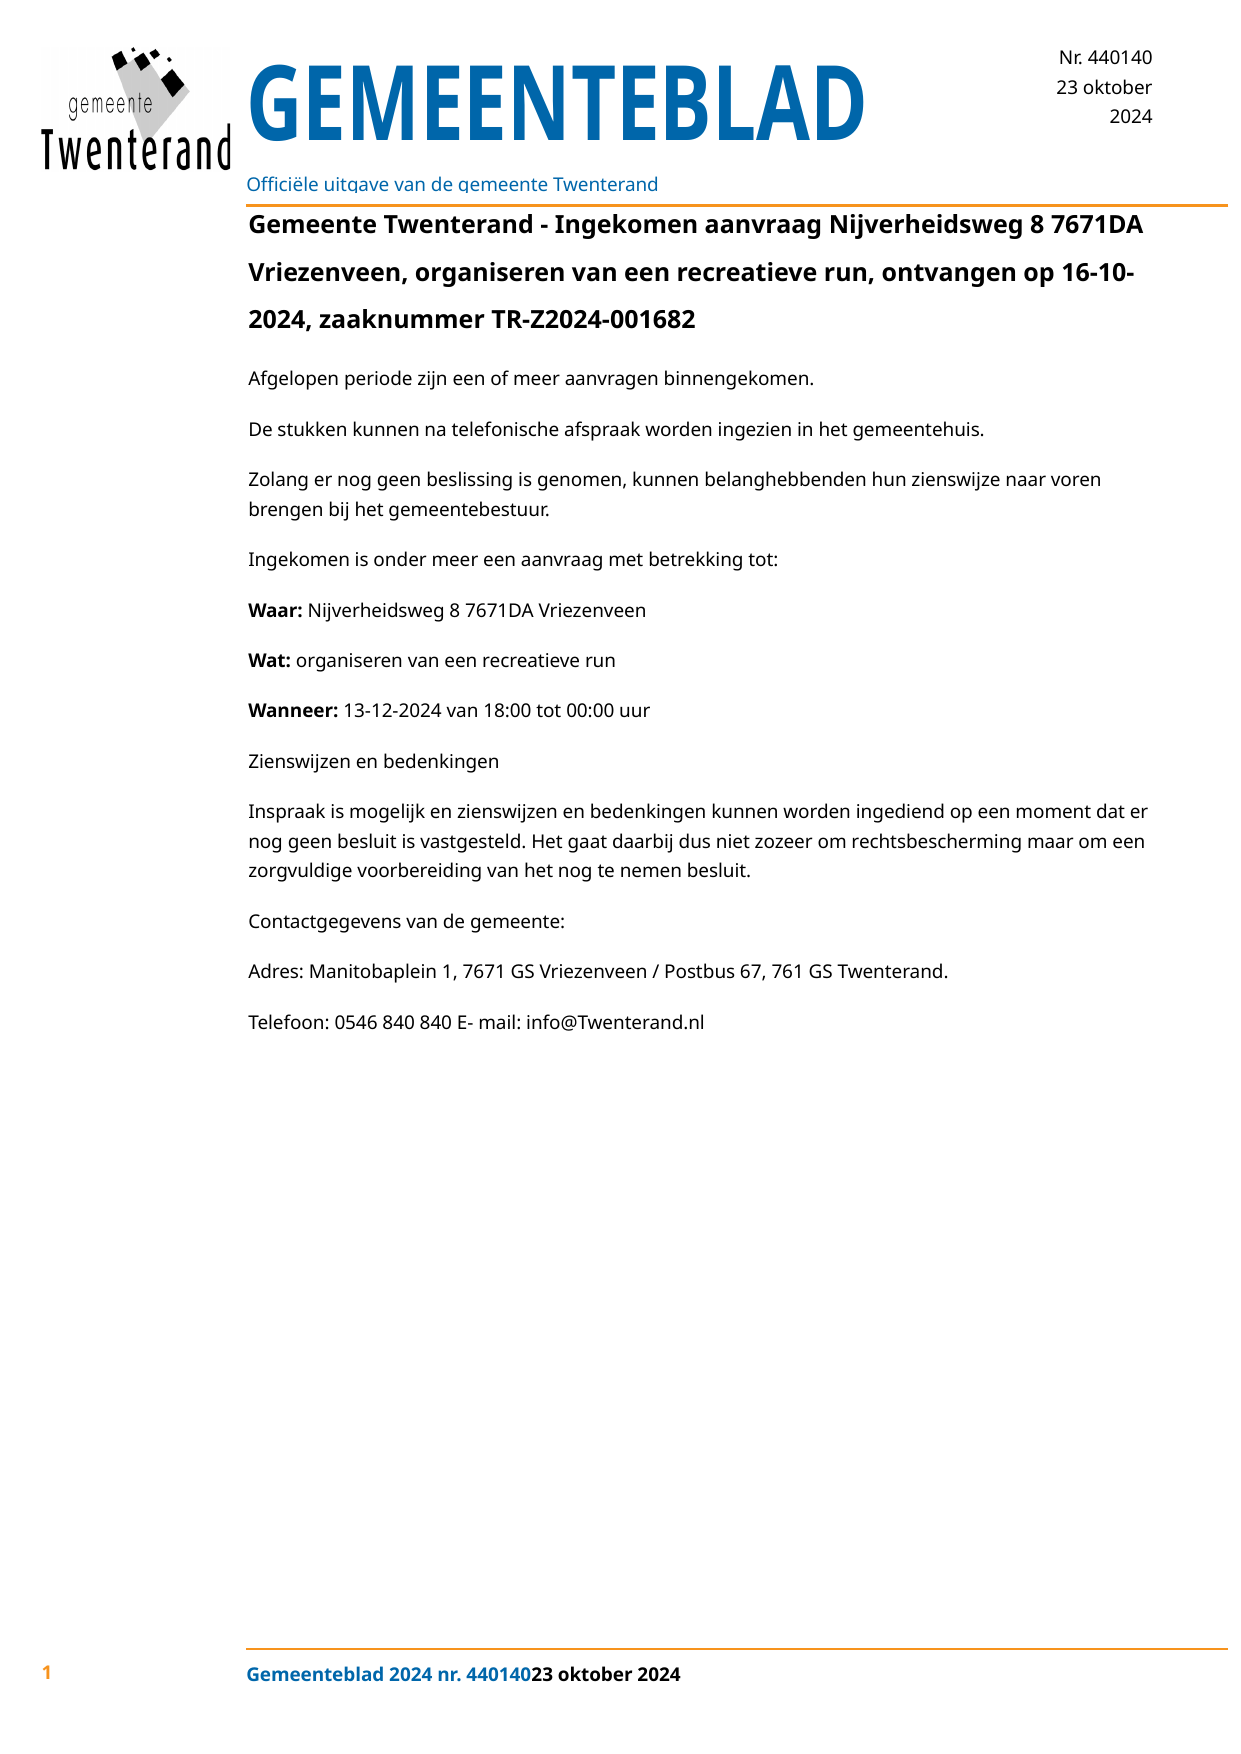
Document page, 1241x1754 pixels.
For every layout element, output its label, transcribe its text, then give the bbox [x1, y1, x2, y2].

text Afgelopen periode zijn een of meer aanvragen binnengekomen. [248, 366, 1152, 391]
text Gemeente Twenterand - Ingekomen aanvraag Nijverheidsweg 8 7671DA Vriezenveen, organiseren van een recreatieve run, ontvangen op 16-10-2024, zaaknummer TR-Z2024-001682 [248, 207, 1152, 336]
text Inspraak is mogelijk en zienswijzen en bedenkingen kunnen worden ingediend op een moment dat er nog geen besluit is vastgesteld. Het gaat daarbij dus niet zozeer om rechtsbescherming maar om een zorgvuldige voorbereiding van het nog te nemen besluit. [248, 798, 1152, 883]
text Wanneer: 13-12-2024 van 18:00 tot 00:00 uur [248, 698, 1152, 723]
text Adres: Manitobaplein 1, 7671 GS Vriezenveen / Postbus 67, 761 GS Twenterand. [248, 958, 1152, 984]
text Zolang er nog geen beslissing is genomen, kunnen belanghebbenden hun zienswijze naar voren brengen bij het gemeentebestuur. [248, 466, 1152, 522]
text Contactgegevens van de gemeente: [248, 908, 1152, 934]
text De stukken kunnen na telefonische afspraak worden ingezien in het gemeentehuis. [248, 416, 1152, 442]
text Telefoon: 0546 840 840 E- mail: info@Twenterand.nl [248, 1009, 1152, 1034]
text Waar: Nijverheidsweg 8 7671DA Vriezenveen [248, 597, 1152, 622]
text Wat: organiseren van een recreatieve run [248, 647, 1152, 673]
picture [41, 47, 231, 172]
text Ingekomen is onder meer een aanvraag met betrekking tot: [248, 546, 1152, 572]
text Zienswijzen en bedenkingen [248, 748, 1152, 774]
